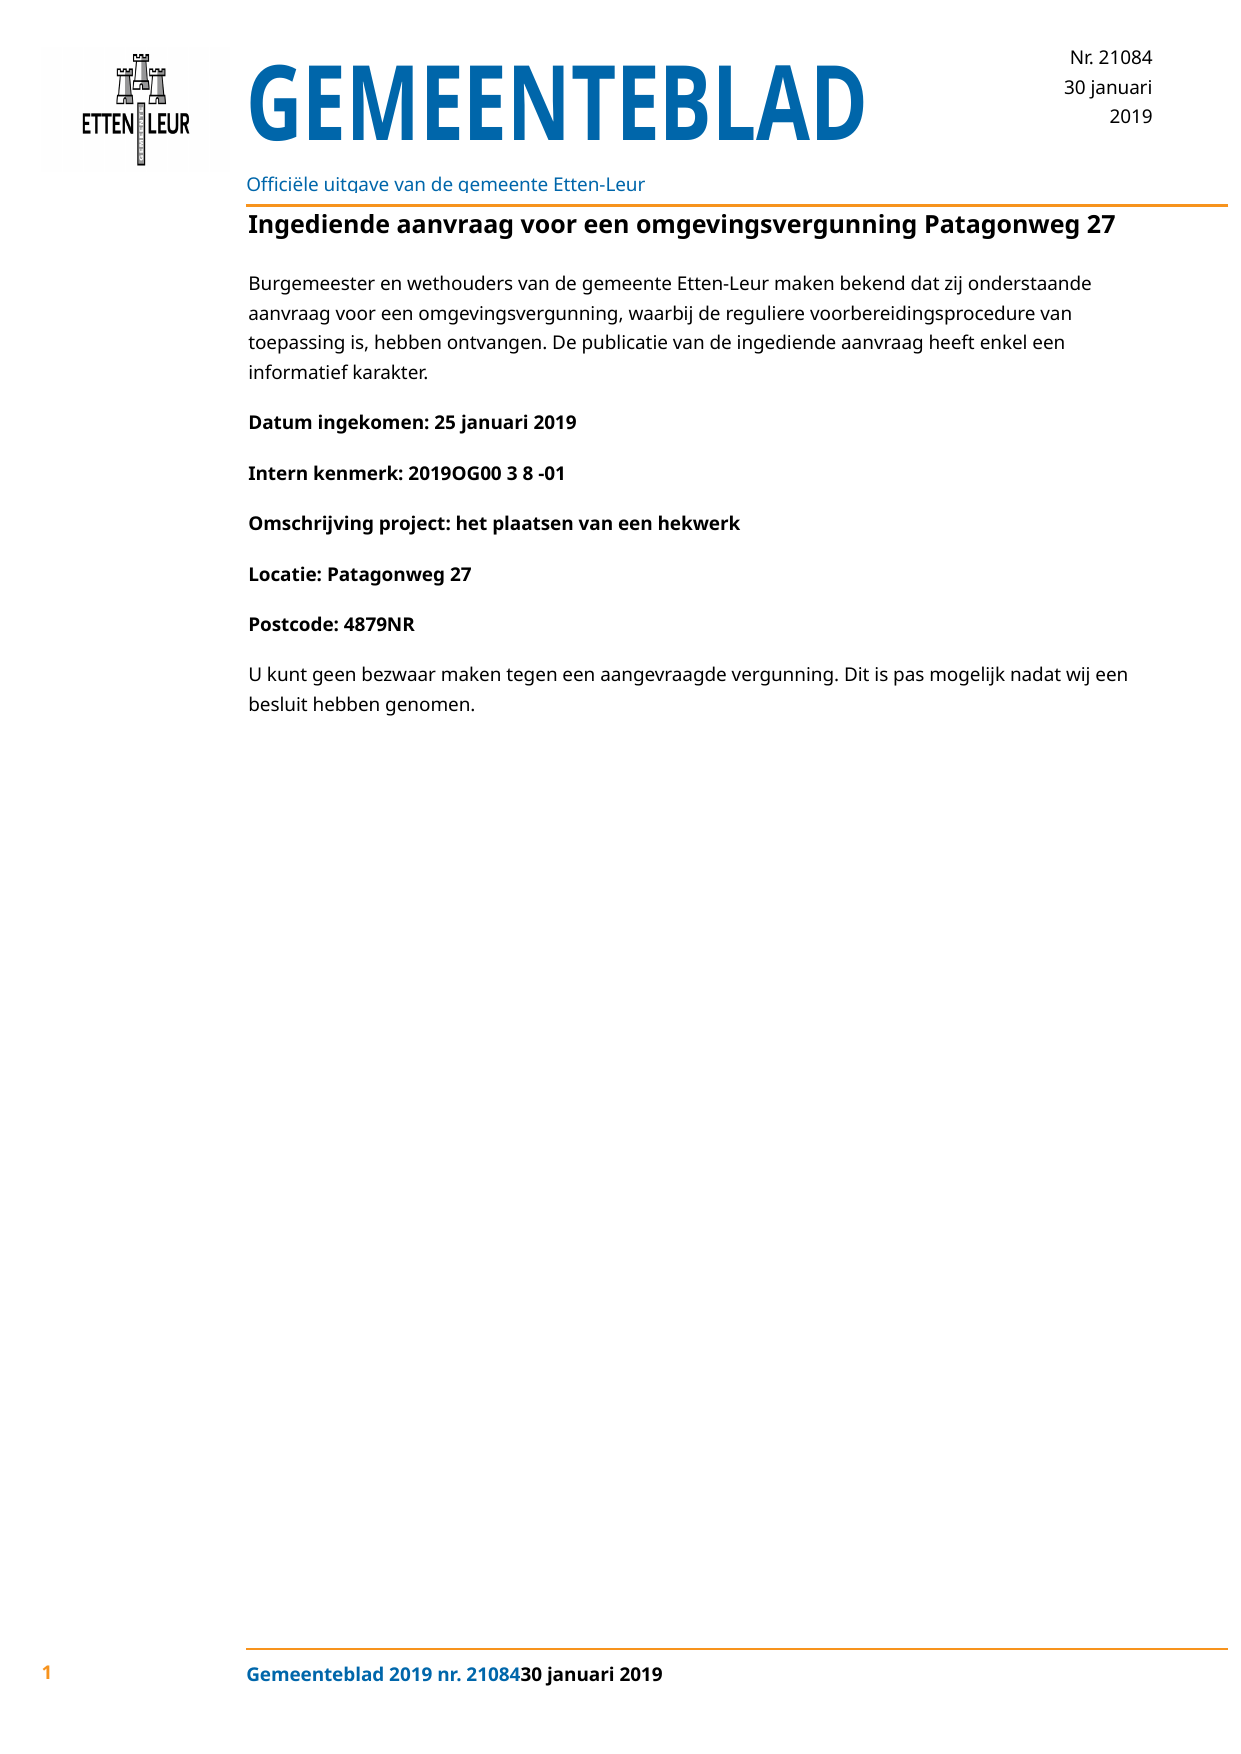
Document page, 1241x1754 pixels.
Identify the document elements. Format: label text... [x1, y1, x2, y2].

text Datum ingekomen: 25 januari 2019 [248, 409, 1152, 435]
text Burgemeester en wethouders van de gemeente Etten-Leur maken bekend dat zij onderstaande aanvraag voor een omgevingsvergunning, waarbij de reguliere voorbereidingsprocedure van toepassing is, hebben ontvangen. De publicatie van de ingediende aanvraag heeft enkel een informatief karakter. [248, 270, 1152, 385]
picture [41, 47, 231, 172]
text Locatie: Patagonweg 27 [248, 561, 1152, 586]
text Intern kenmerk: 2019OG00 3 8 -01 [248, 460, 1152, 486]
text U kunt geen bezwaar maken tegen een aangevraagde vergunning. Dit is pas mogelijk nadat wij een besluit hebben genomen. [248, 662, 1152, 717]
text Omschrijving project: het plaatsen van een hekwerk [248, 510, 1152, 536]
text Postcode: 4879NR [248, 611, 1152, 637]
text Ingediende aanvraag voor een omgevingsvergunning Patagonweg 27 [248, 207, 1152, 241]
